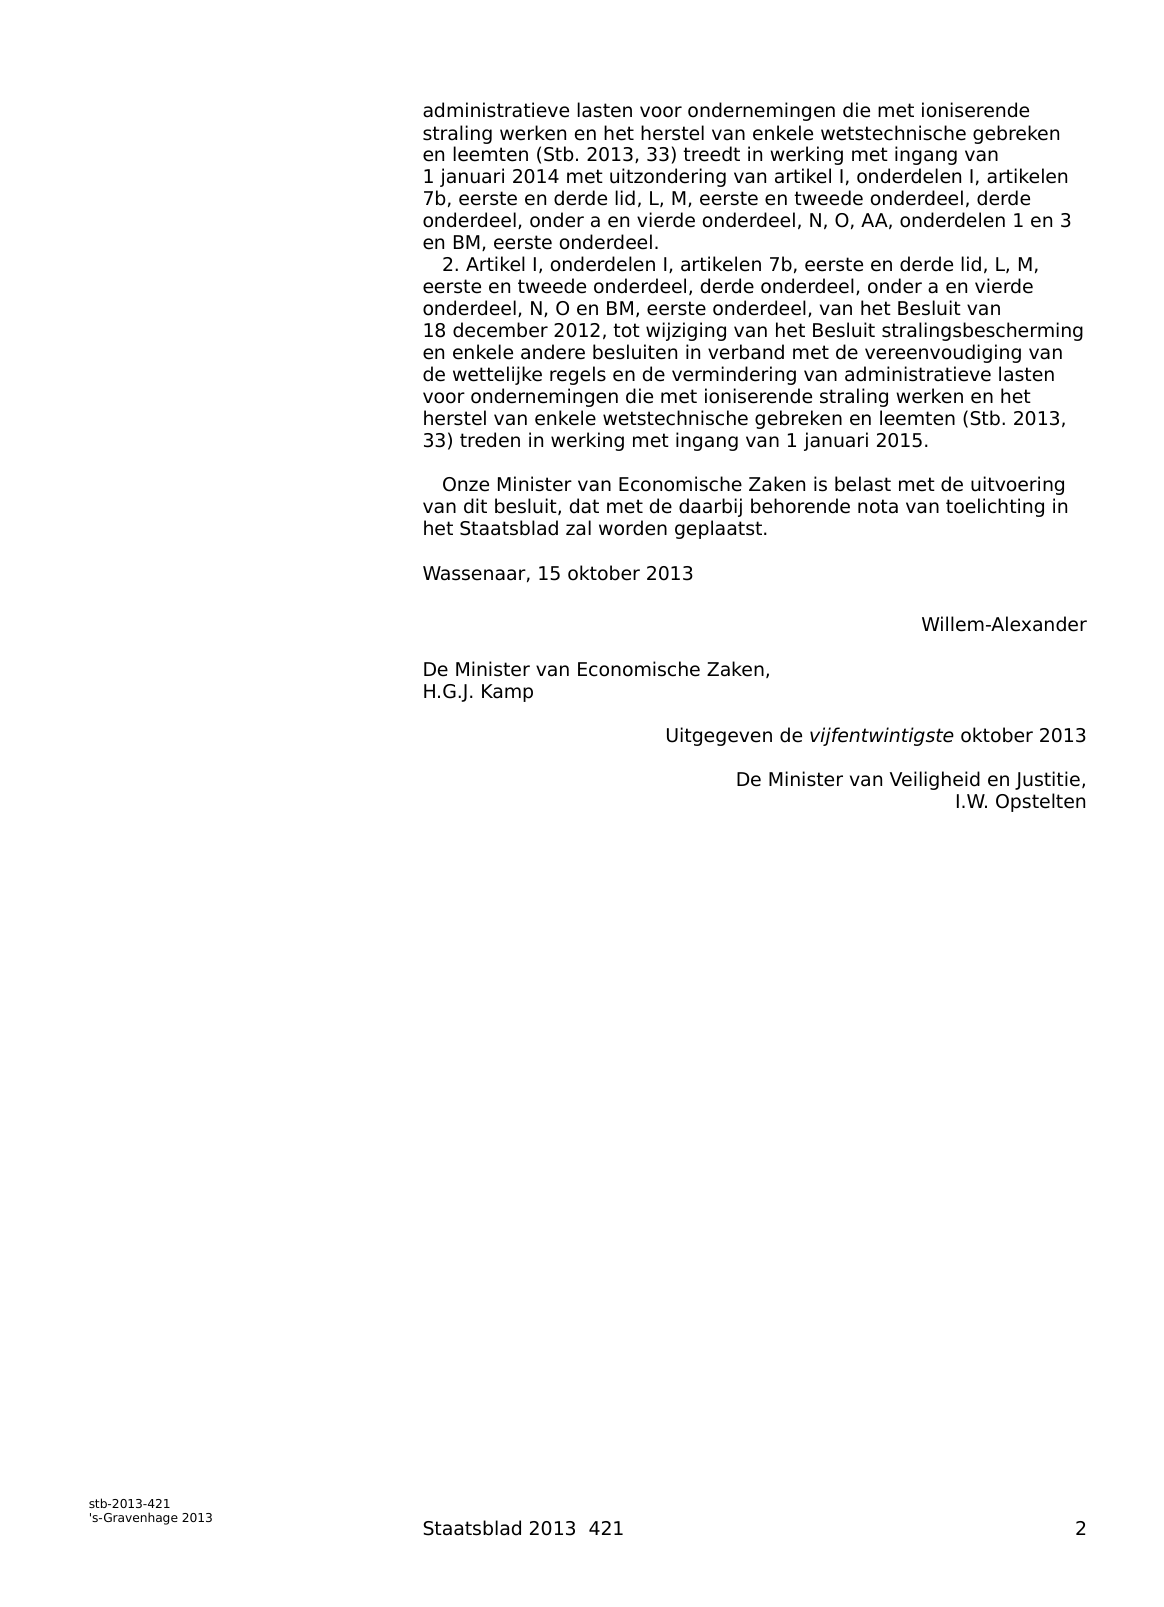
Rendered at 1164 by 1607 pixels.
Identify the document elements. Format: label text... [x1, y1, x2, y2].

text stb-2013-421 [88, 1497, 323, 1511]
text Uitgegeven de vijfentwintigste oktober 2013 [422, 725, 1087, 747]
text De Minister van Veiligheid en Justitie, I.W. Opstelten [422, 769, 1087, 813]
text De Minister van Economische Zaken, H.G.J. Kamp [422, 658, 1087, 702]
text Wassenaar, 15 oktober 2013 [422, 562, 1087, 584]
text administratieve lasten voor ondernemingen die met ioniserende straling werken en het herstel van enkele wetstechnische gebreken en leemten (Stb. 2013, 33) treedt in werking met ingang van 1 januari 2014 met uitzondering van artikel I, onderdelen I, artikelen 7b, eerste en derde lid, L, M, eerste en tweede onderdeel, derde onderdeel, onder a en vierde onderdeel, N, O, AA, onderdelen 1 en 3 en BM, eerste onderdeel. [422, 100, 1087, 254]
text 2. Artikel I, onderdelen I, artikelen 7b, eerste en derde lid, L, M, eerste en tweede onderdeel, derde onderdeel, onder a en vierde onderdeel, N, O en BM, eerste onderdeel, van het Besluit van 18 december 2012, tot wijziging van het Besluit stralingsbescherming en enkele andere besluiten in verband met de vereenvoudiging van de wettelijke regels en de vermindering van administratieve lasten voor ondernemingen die met ioniserende straling werken en het herstel van enkele wetstechnische gebreken en leemten (Stb. 2013, 33) treden in werking met ingang van 1 januari 2015. [422, 254, 1087, 452]
text Onze Minister van Economische Zaken is belast met de uitvoering van dit besluit, dat met de daarbij behorende nota van toelichting in het Staatsblad zal worden geplaatst. [422, 474, 1087, 540]
text 's-Gravenhage 2013 [88, 1511, 323, 1525]
text Willem-Alexander [422, 614, 1087, 636]
